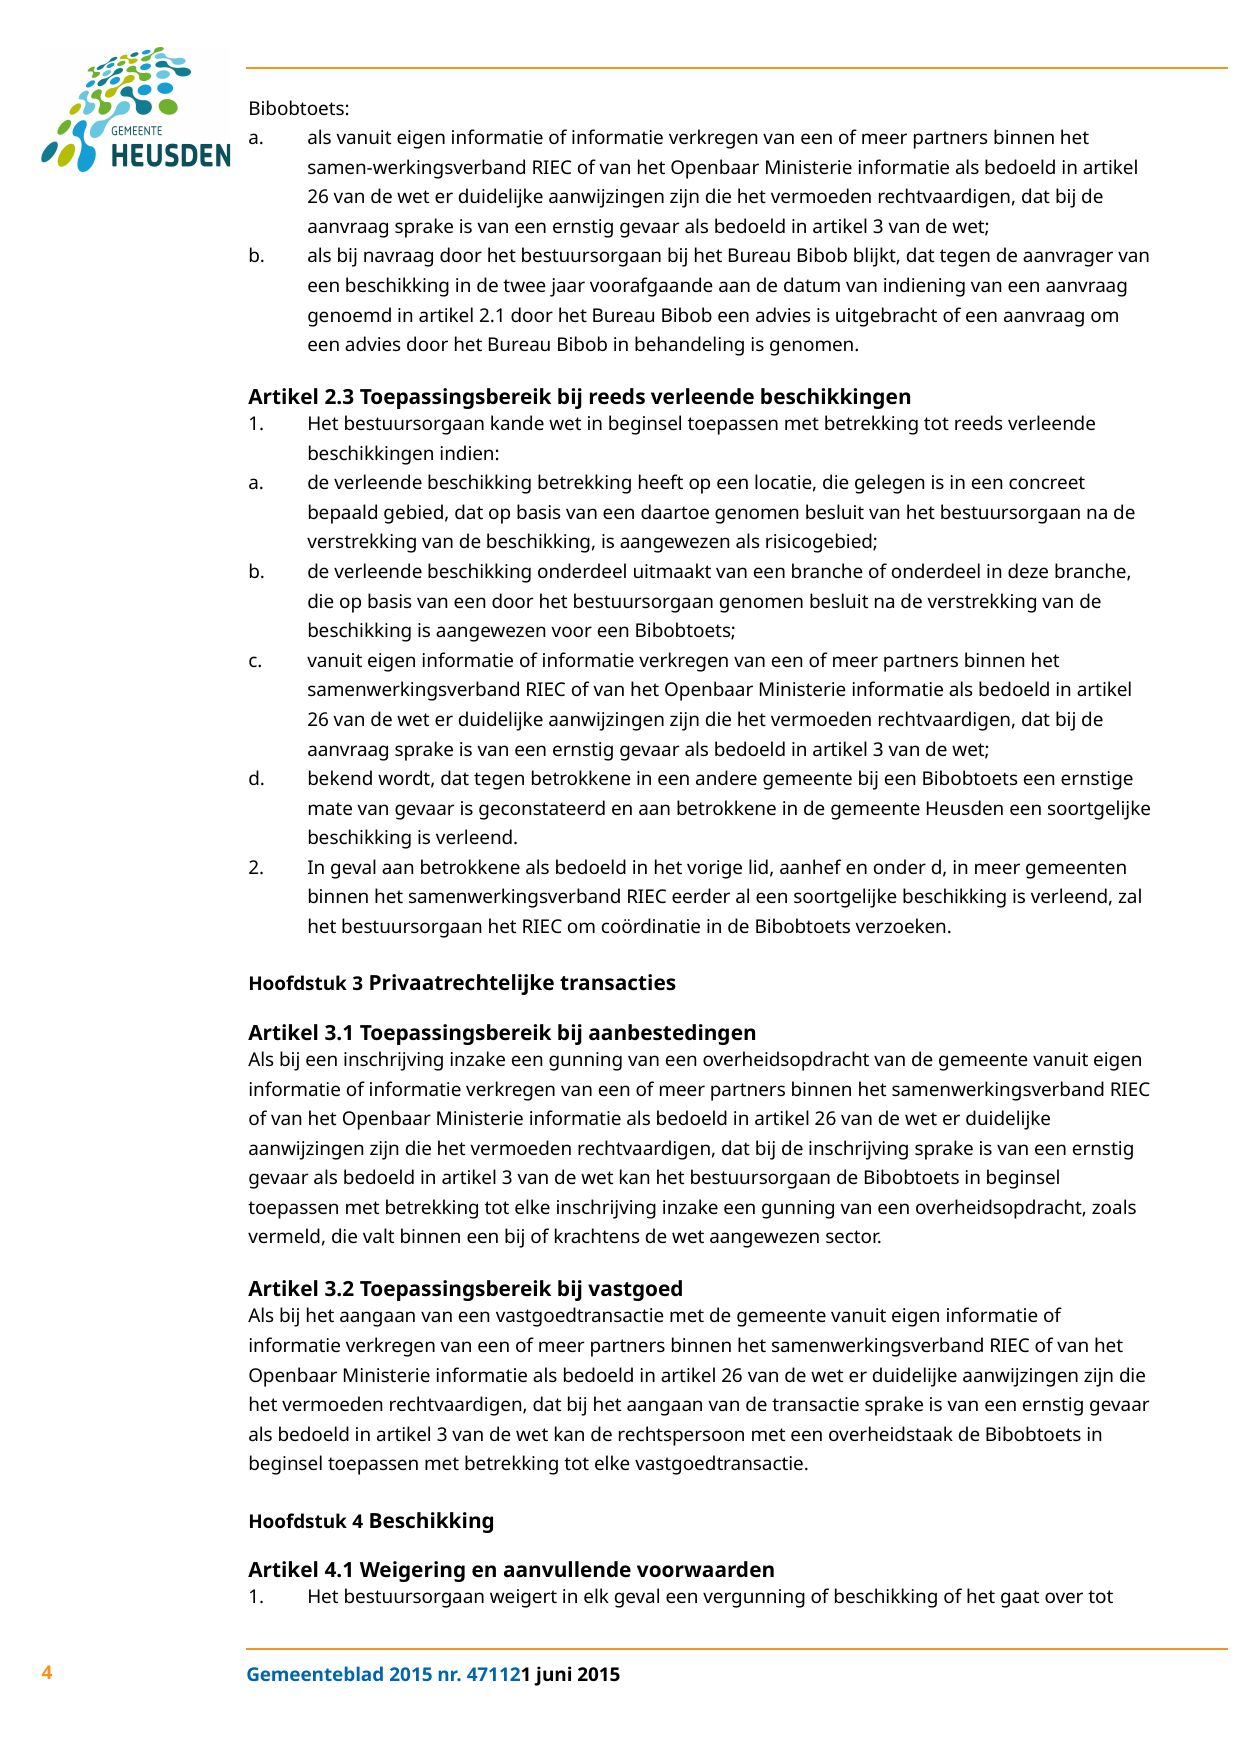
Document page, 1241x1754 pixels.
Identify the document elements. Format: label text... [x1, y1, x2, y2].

list In geval aan betrokkene als bedoeld in het vorige lid, aanhef en onder d, in meer gemeenten binnen het samenwerkingsverband RIEC eerder al een soortgelijke beschikking is verleend, zal het bestuursorgaan het RIEC om coördinatie in de Bibobtoets verzoeken. [248, 854, 1152, 939]
list als vanuit eigen informatie of informatie verkregen van een of meer partners binnen het samen-werkingsverband RIEC of van het Openbaar Ministerie informatie als bedoeld in artikel 26 van de wet er duidelijke aanwijzingen zijn die het vermoeden rechtvaardigen, dat bij de aanvraag sprake is van een ernstig gevaar als bedoeld in artikel 3 van de wet; [248, 124, 1152, 239]
text Artikel 4.1 Weigering en aanvullende voorwaarden [248, 1555, 1152, 1583]
text Bibobtoets: [248, 95, 1152, 121]
list Het bestuursorgaan kande wet in beginsel toepassen met betrekking tot reeds verleende beschikkingen indien: [248, 410, 1152, 466]
text Artikel 3.2 Toepassingsbereik bij vastgoed [248, 1274, 1152, 1303]
list bekend wordt, dat tegen betrokkene in een andere gemeente bij een Bibobtoets een ernstige mate van gevaar is geconstateerd en aan betrokkene in de gemeente Heusden een soortgelijke beschikking is verleend. [248, 765, 1152, 850]
text Als bij een inschrijving inzake een gunning van een overheidsopdracht van de gemeente vanuit eigen informatie of informatie verkregen van een of meer partners binnen het samenwerkingsverband RIEC of van het Openbaar Ministerie informatie als bedoeld in artikel 26 van de wet er duidelijke aanwijzingen zijn die het vermoeden rechtvaardigen, dat bij de inschrijving sprake is van een ernstig gevaar als bedoeld in artikel 3 van de wet kan het bestuursorgaan de Bibobtoets in beginsel toepassen met betrekking tot elke inschrijving inzake een gunning van een overheidsopdracht, zoals vermeld, die valt binnen een bij of krachtens de wet aangewezen sector. [248, 1046, 1152, 1249]
list Het bestuursorgaan weigert in elk geval een vergunning of beschikking of het gaat over tot [248, 1583, 1152, 1609]
text Artikel 3.1 Toepassingsbereik bij aanbestedingen [248, 1018, 1152, 1046]
picture [41, 47, 231, 172]
list als bij navraag door het bestuursorgaan bij het Bureau Bibob blijkt, dat tegen de aanvrager van een beschikking in de twee jaar voorafgaande aan de datum van indiening van een aanvraag genoemd in artikel 2.1 door het Bureau Bibob een advies is uitgebracht of een aanvraag om een advies door het Bureau Bibob in behandeling is genomen. [248, 243, 1152, 357]
text Hoofdstuk 4 Beschikking [248, 1506, 1152, 1534]
list vanuit eigen informatie of informatie verkregen van een of meer partners binnen het samenwerkingsverband RIEC of van het Openbaar Ministerie informatie als bedoeld in artikel 26 van de wet er duidelijke aanwijzingen zijn die het vermoeden rechtvaardigen, dat bij de aanvraag sprake is van een ernstig gevaar als bedoeld in artikel 3 van de wet; [248, 647, 1152, 761]
text Hoofdstuk 3 Privaatrechtelijke transacties [248, 968, 1152, 997]
list de verleende beschikking betrekking heeft op een locatie, die gelegen is in een concreet bepaald gebied, dat op basis van een daartoe genomen besluit van het bestuursorgaan na de verstrekking van de beschikking, is aangewezen als risicogebied; [248, 469, 1152, 554]
text Artikel 2.3 Toepassingsbereik bij reeds verleende beschikkingen [248, 382, 1152, 410]
text Als bij het aangaan van een vastgoedtransactie met de gemeente vanuit eigen informatie of informatie verkregen van een of meer partners binnen het samenwerkingsverband RIEC of van het Openbaar Ministerie informatie als bedoeld in artikel 26 van de wet er duidelijke aanwijzingen zijn die het vermoeden rechtvaardigen, dat bij het aangaan van de transactie sprake is van een ernstig gevaar als bedoeld in artikel 3 van de wet kan de rechtspersoon met een overheidstaak de Bibobtoets in beginsel toepassen met betrekking tot elke vastgoedtransactie. [248, 1303, 1152, 1476]
list de verleende beschikking onderdeel uitmaakt van een branche of onderdeel in deze branche, die op basis van een door het bestuursorgaan genomen besluit na de verstrekking van de beschikking is aangewezen voor een Bibobtoets; [248, 558, 1152, 643]
